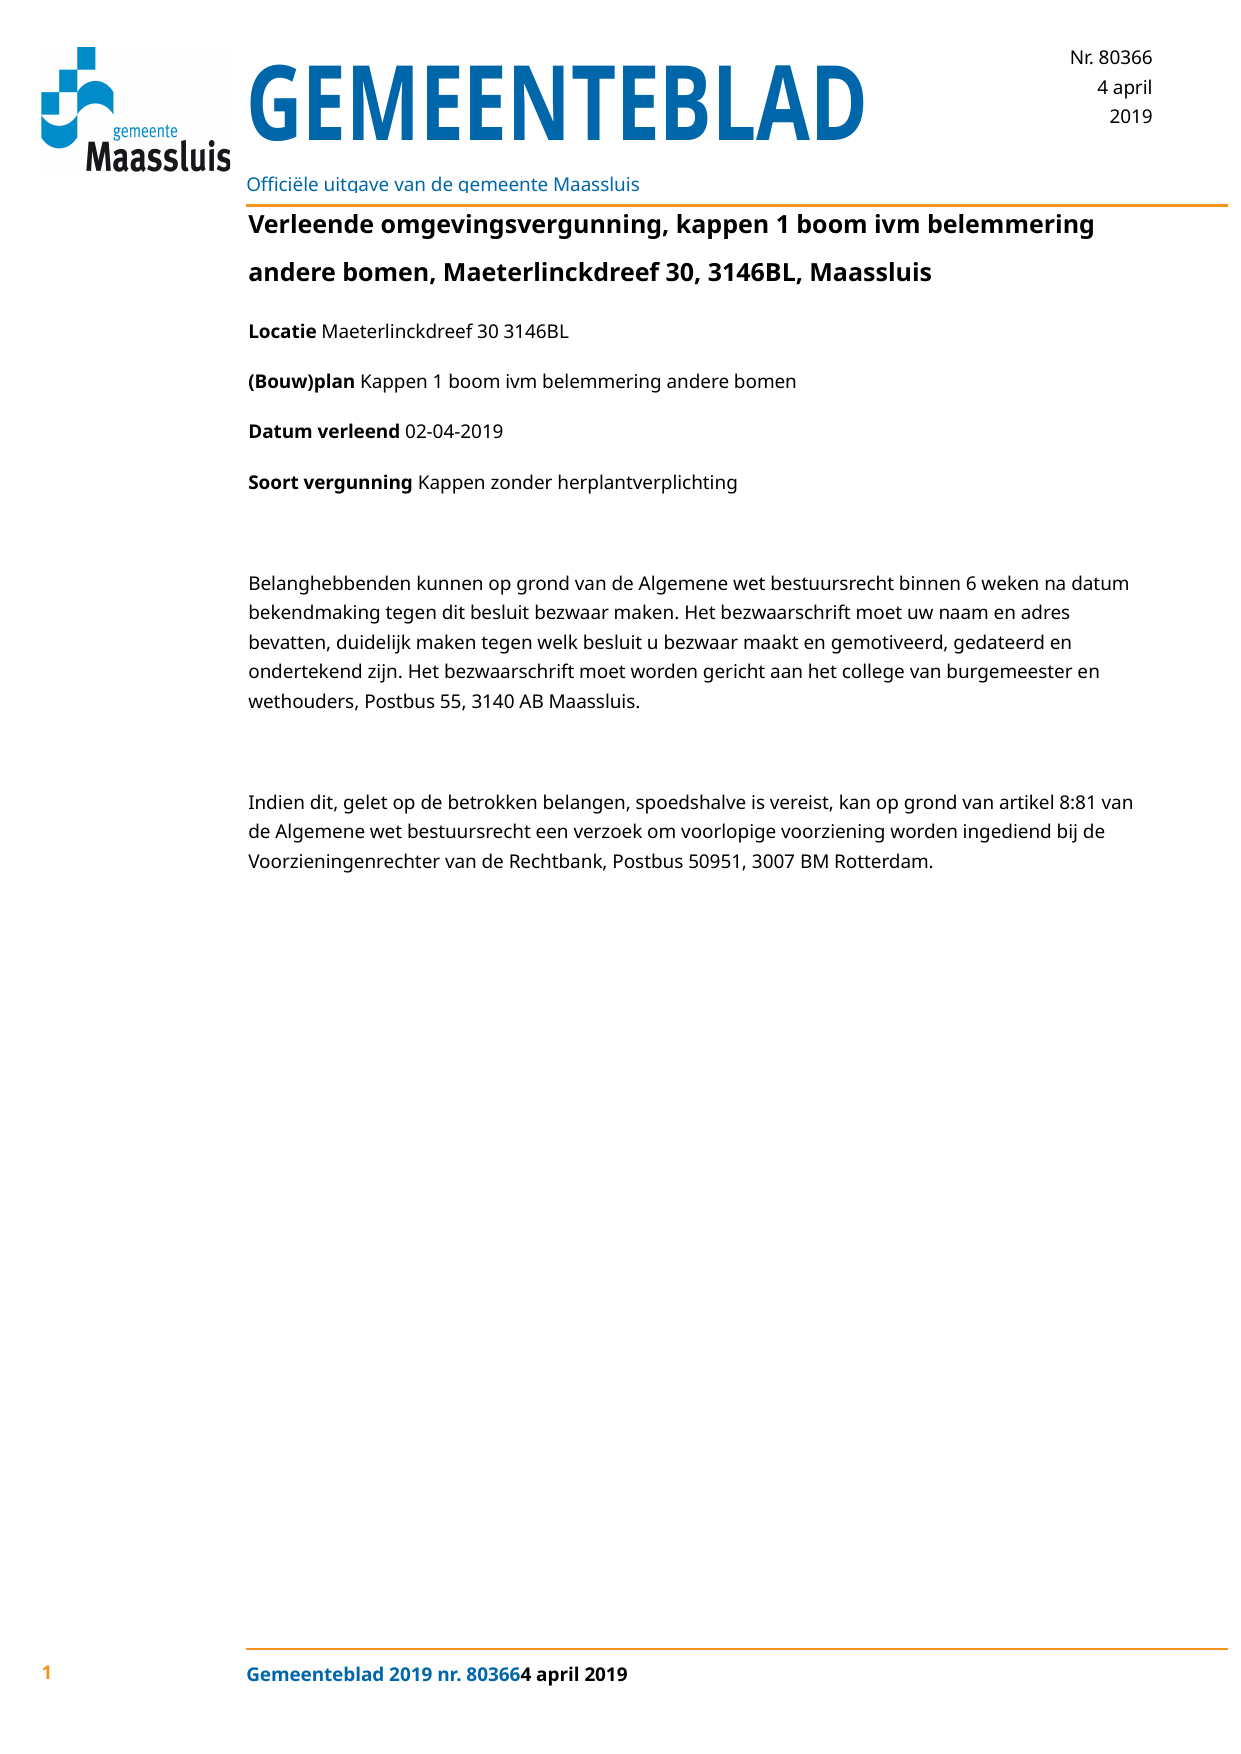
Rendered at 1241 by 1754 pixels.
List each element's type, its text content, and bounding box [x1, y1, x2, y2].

text Indien dit, gelet op de betrokken belangen, spoedshalve is vereist, kan op grond van artikel 8:81 van de Algemene wet bestuursrecht een verzoek om voorlopige voorziening worden ingediend bij de Voorzieningenrechter van de Rechtbank, Postbus 50951, 3007 BM Rotterdam. [248, 789, 1152, 874]
text Locatie Maeterlinckdreef 30 3146BL [248, 318, 1152, 344]
text Datum verleend 02-04-2019 [248, 419, 1152, 444]
text Soort vergunning Kappen zonder herplantverplichting [248, 469, 1152, 495]
picture [41, 47, 77, 92]
text Verleende omgevingsvergunning, kappen 1 boom ivm belemmering andere bomen, Maeterlinckdreef 30, 3146BL, Maassluis [248, 207, 1152, 288]
text (Bouw)plan Kappen 1 boom ivm belemmering andere bomen [248, 368, 1152, 394]
picture [41, 47, 231, 172]
text Belanghebbenden kunnen op grond van de Algemene wet bestuursrecht binnen 6 weken na datum bekendmaking tegen dit besluit bezwaar maken. Het bezwaarschrift moet uw naam en adres bevatten, duidelijk maken tegen welk besluit u bezwaar maakt en gemotiveerd, gedateerd en ondertekend zijn. Het bezwaarschrift moet worden gericht aan het college van burgemeester en wethouders, Postbus 55, 3140 AB Maassluis. [248, 570, 1152, 714]
